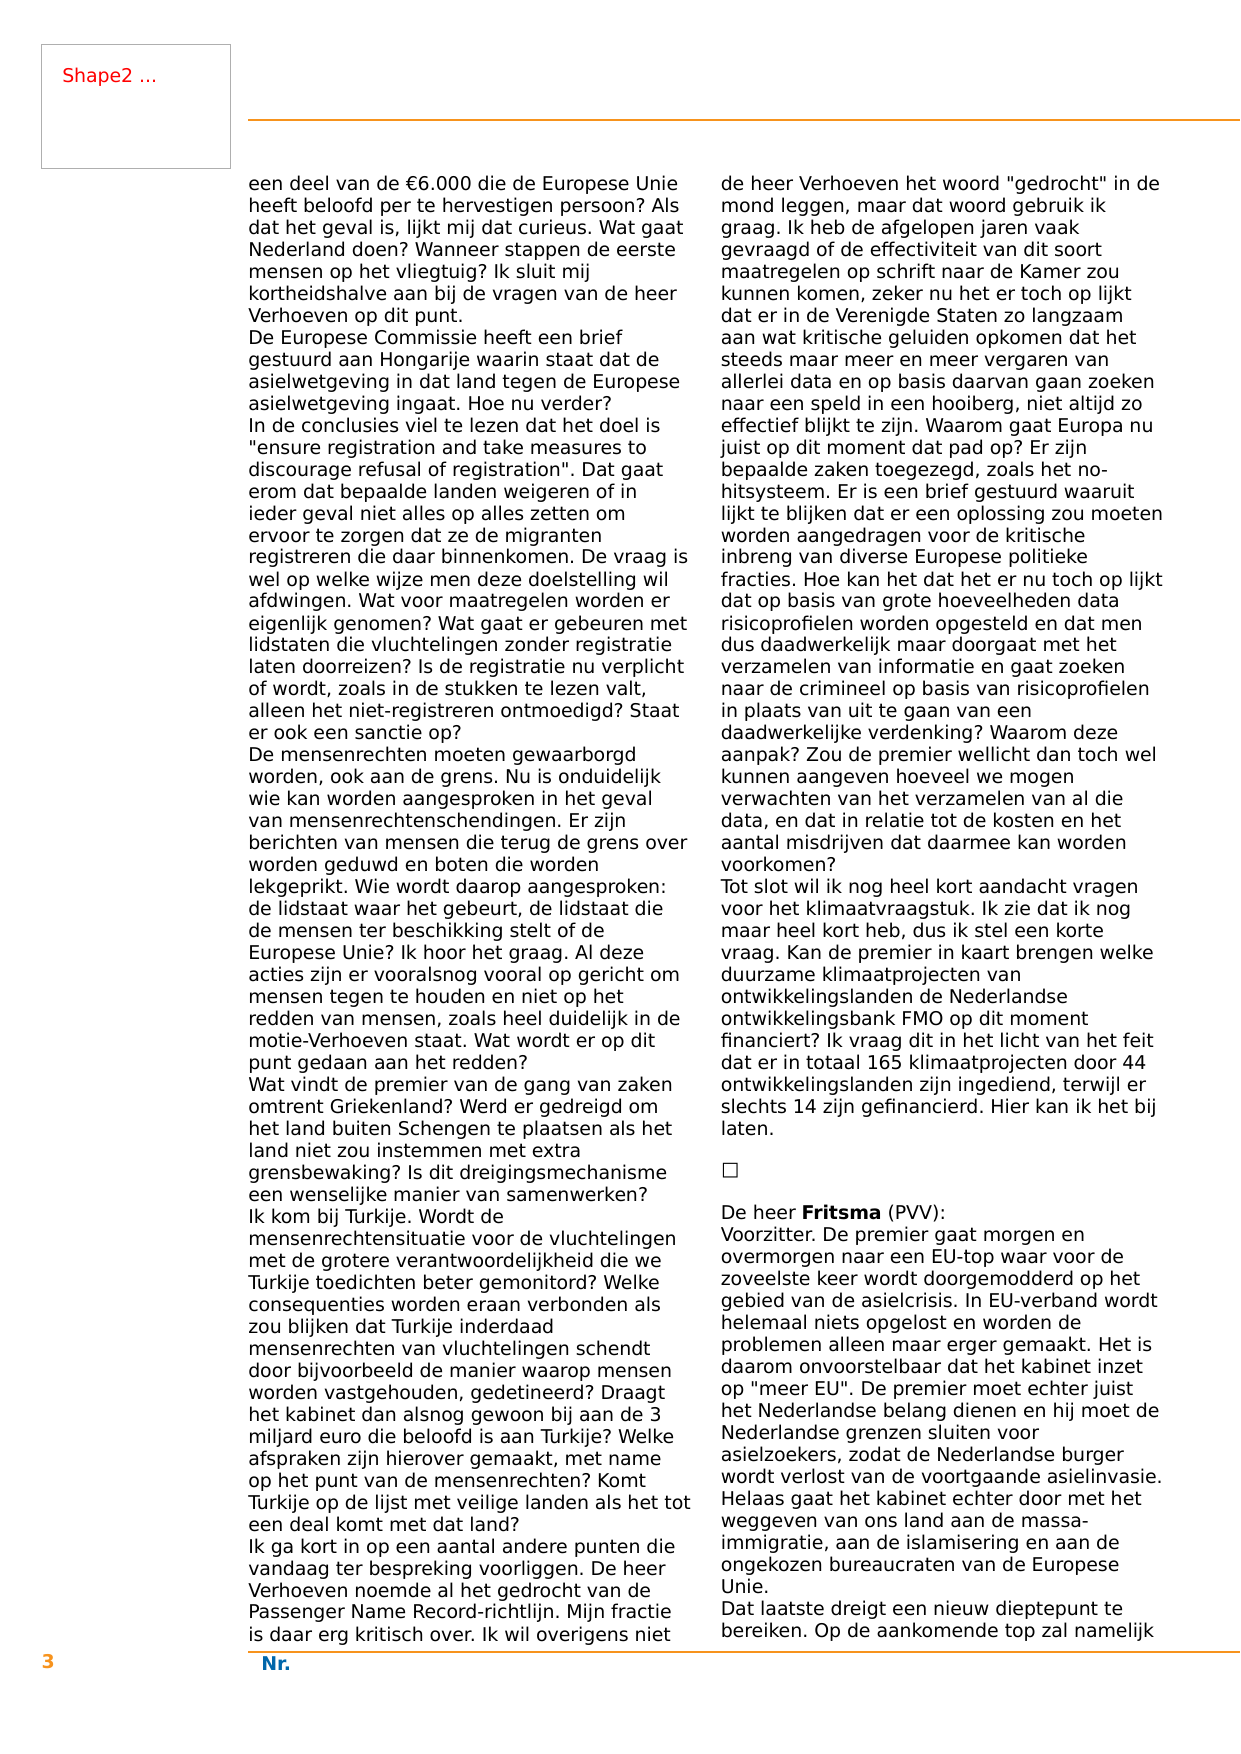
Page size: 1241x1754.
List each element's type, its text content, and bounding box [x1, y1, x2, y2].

text De mensenrechten moeten gewaarborgd worden, ook aan de grens. Nu is onduidelijk wie kan worden aangesproken in het geval van mensenrechtenschendingen. Er zijn berichten van mensen die terug de grens over worden geduwd en boten die worden lekgeprikt. Wie wordt daarop aangesproken: de lidstaat waar het gebeurt, de lidstaat die de mensen ter beschikking stelt of de Europese Unie? Ik hoor het graag. Al deze acties zijn er vooralsnog vooral op gericht om mensen tegen te houden en niet op het redden van mensen, zoals heel duidelijk in de motie-Verhoeven staat. Wat wordt er op dit punt gedaan aan het redden? [248, 744, 691, 1074]
text Wat vindt de premier van de gang van zaken omtrent Griekenland? Werd er gedreigd om het land buiten Schengen te plaatsen als het land niet zou instemmen met extra grensbewaking? Is dit dreigingsmechanisme een wenselijke manier van samenwerken? [248, 1074, 691, 1206]
text ⬜ [721, 1160, 1163, 1182]
text Ik kom bij Turkije. Wordt de mensenrechtensituatie voor de vluchtelingen met de grotere verantwoordelijkheid die we Turkije toedichten beter gemonitord? Welke consequenties worden eraan verbonden als zou blijken dat Turkije inderdaad mensenrechten van vluchtelingen schendt door bijvoorbeeld de manier waarop mensen worden vastgehouden, gedetineerd? Draagt het kabinet dan alsnog gewoon bij aan de 3 miljard euro die beloofd is aan Turkije? Welke afspraken zijn hierover gemaakt, met name op het punt van de mensenrechten? Komt Turkije op de lijst met veilige landen als het tot een deal komt met dat land? [248, 1206, 691, 1536]
text Dat laatste dreigt een nieuw dieptepunt te bereiken. Op de aankomende top zal namelijk [721, 1597, 1163, 1641]
text De heer Fritsma (PVV): [721, 1202, 1163, 1224]
text de heer Verhoeven het woord "gedrocht" in de mond leggen, maar dat woord gebruik ik graag. Ik heb de afgelopen jaren vaak gevraagd of de effectiviteit van dit soort maatregelen op schrift naar de Kamer zou kunnen komen, zeker nu het er toch op lijkt dat er in de Verenigde Staten zo langzaam aan wat kritische geluiden opkomen dat het steeds maar meer en meer vergaren van allerlei data en op basis daarvan gaan zoeken naar een speld in een hooiberg, niet altijd zo effectief blijkt te zijn. Waarom gaat Europa nu juist op dit moment dat pad op? Er zijn bepaalde zaken toegezegd, zoals het no-hitsysteem. Er is een brief gestuurd waaruit lijkt te blijken dat er een oplossing zou moeten worden aangedragen voor de kritische inbreng van diverse Europese politieke fracties. Hoe kan het dat het er nu toch op lijkt dat op basis van grote hoeveelheden data risicoprofielen worden opgesteld en dat men dus daadwerkelijk maar doorgaat met het verzamelen van informatie en gaat zoeken naar de crimineel op basis van risicoprofielen in plaats van uit te gaan van een daadwerkelijke verdenking? Waarom deze aanpak? Zou de premier wellicht dan toch wel kunnen aangeven hoeveel we mogen verwachten van het verzamelen van al die data, en dat in relatie tot de kosten en het aantal misdrijven dat daarmee kan worden voorkomen? [721, 173, 1163, 876]
text Voorzitter. De premier gaat morgen en overmorgen naar een EU-top waar voor de zoveelste keer wordt doorgemodderd op het gebied van de asielcrisis. In EU-verband wordt helemaal niets opgelost en worden de problemen alleen maar erger gemaakt. Het is daarom onvoorstelbaar dat het kabinet inzet op "meer EU". De premier moet echter juist het Nederlandse belang dienen en hij moet de Nederlandse grenzen sluiten voor asielzoekers, zodat de Nederlandse burger wordt verlost van de voortgaande asielinvasie. Helaas gaat het kabinet echter door met het weggeven van ons land aan de massa-immigratie, aan de islamisering en aan de ongekozen bureaucraten van de Europese Unie. [721, 1224, 1163, 1597]
text Tot slot wil ik nog heel kort aandacht vragen voor het klimaatvraagstuk. Ik zie dat ik nog maar heel kort heb, dus ik stel een korte vraag. Kan de premier in kaart brengen welke duurzame klimaatprojecten van ontwikkelingslanden de Nederlandse ontwikkelingsbank FMO op dit moment financiert? Ik vraag dit in het licht van het feit dat er in totaal 165 klimaatprojecten door 44 ontwikkelingslanden zijn ingediend, terwijl er slechts 14 zijn gefinancierd. Hier kan ik het bij laten. [721, 876, 1163, 1140]
text In de conclusies viel te lezen dat het doel is "ensure registration and take measures to discourage refusal of registration". Dat gaat erom dat bepaalde landen weigeren of in ieder geval niet alles op alles zetten om ervoor te zorgen dat ze de migranten registreren die daar binnenkomen. De vraag is wel op welke wijze men deze doelstelling wil afdwingen. Wat voor maatregelen worden er eigenlijk genomen? Wat gaat er gebeuren met lidstaten die vluchtelingen zonder registratie laten doorreizen? Is de registratie nu verplicht of wordt, zoals in de stukken te lezen valt, alleen het niet-registreren ontmoedigd? Staat er ook een sanctie op? [248, 414, 691, 744]
text De Europese Commissie heeft een brief gestuurd aan Hongarije waarin staat dat de asielwetgeving in dat land tegen de Europese asielwetgeving ingaat. Hoe nu verder? [248, 327, 691, 414]
text een deel van de €6.000 die de Europese Unie heeft beloofd per te hervestigen persoon? Als dat het geval is, lijkt mij dat curieus. Wat gaat Nederland doen? Wanneer stappen de eerste mensen op het vliegtuig? Ik sluit mij kortheidshalve aan bij de vragen van de heer Verhoeven op dit punt. [248, 173, 691, 327]
text Ik ga kort in op een aantal andere punten die vandaag ter bespreking voorliggen. De heer Verhoeven noemde al het gedrocht van de Passenger Name Record-richtlijn. Mijn fractie is daar erg kritisch over. Ik wil overigens niet [248, 1536, 691, 1645]
